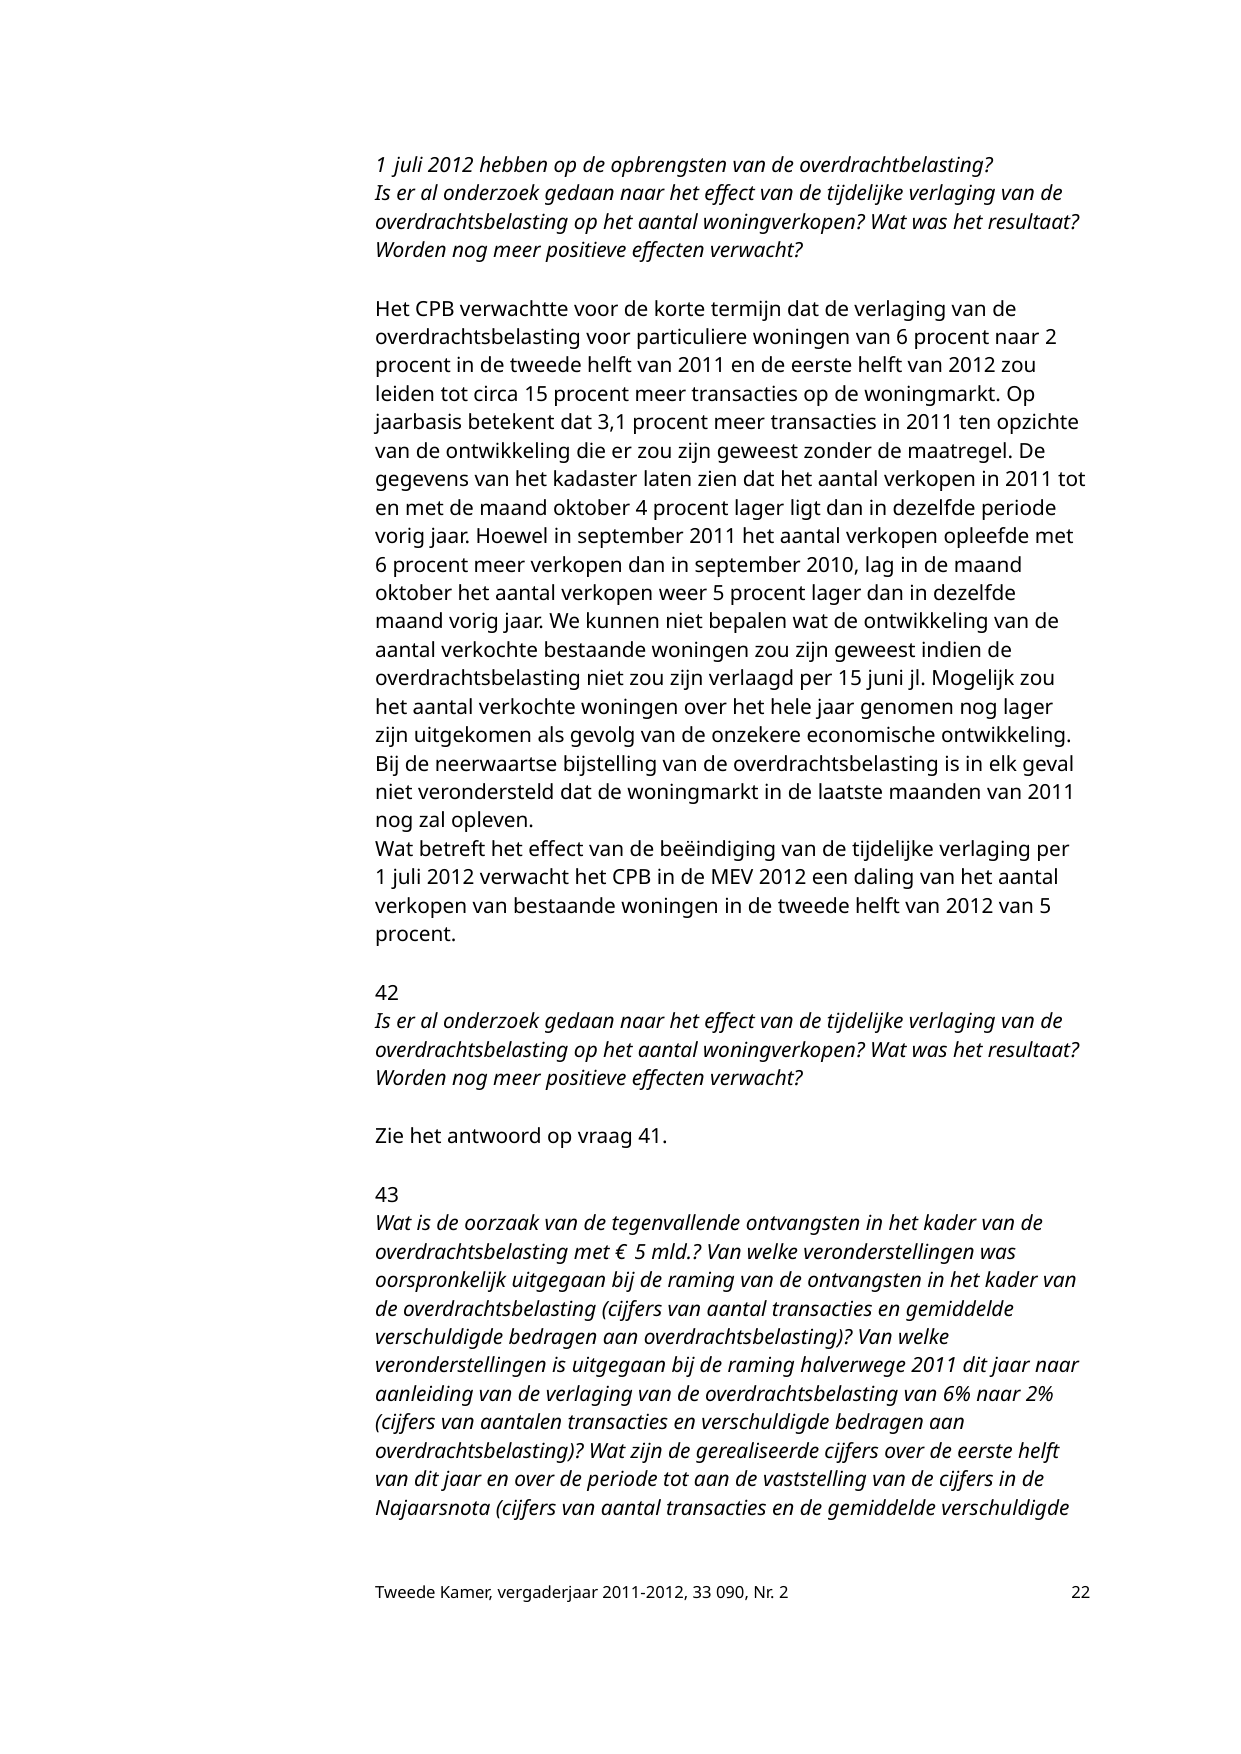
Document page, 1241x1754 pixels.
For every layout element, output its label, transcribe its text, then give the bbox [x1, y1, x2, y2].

text 43 [375, 1180, 1090, 1208]
text Zie het antwoord op vraag 41. [375, 1122, 1090, 1150]
text Is er al onderzoek gedaan naar het effect van de tijdelijke verlaging van de overdrachtsbelasting op het aantal woningverkopen? Wat was het resultaat? Worden nog meer positieve effecten verwacht? [375, 1006, 1090, 1092]
text Het CPB verwachtte voor de korte termijn dat de verlaging van de overdrachtsbelasting voor particuliere woningen van 6 procent naar 2 procent in de tweede helft van 2011 en de eerste helft van 2012 zou leiden tot circa 15 procent meer transacties op de woningmarkt. Op jaarbasis betekent dat 3,1 procent meer transacties in 2011 ten opzichte van de ontwikkeling die er zou zijn geweest zonder de maatregel. De gegevens van het kadaster laten zien dat het aantal verkopen in 2011 tot en met de maand oktober 4 procent lager ligt dan in dezelfde periode vorig jaar. Hoewel in september 2011 het aantal verkopen opleefde met 6 procent meer verkopen dan in september 2010, lag in de maand oktober het aantal verkopen weer 5 procent lager dan in dezelfde maand vorig jaar. We kunnen niet bepalen wat de ontwikkeling van de aantal verkochte bestaande woningen zou zijn geweest indien de overdrachtsbelasting niet zou zijn verlaagd per 15 juni jl. Mogelijk zou het aantal verkochte woningen over het hele jaar genomen nog lager zijn uitgekomen als gevolg van de onzekere economische ontwikkeling. Bij de neerwaartse bijstelling van de overdrachtsbelasting is in elk geval niet verondersteld dat de woningmarkt in de laatste maanden van 2011 nog zal opleven. [375, 294, 1090, 834]
text Is er al onderzoek gedaan naar het effect van de tijdelijke verlaging van de overdrachtsbelasting op het aantal woningverkopen? Wat was het resultaat? Worden nog meer positieve effecten verwacht? [375, 178, 1090, 264]
text Wat betreft het effect van de beëindiging van de tijdelijke verlaging per 1 juli 2012 verwacht het CPB in de MEV 2012 een daling van het aantal verkopen van bestaande woningen in de tweede helft van 2012 van 5 procent. [375, 834, 1090, 948]
text Wat is de oorzaak van de tegenvallende ontvangsten in het kader van de overdrachtsbelasting met € 5 mld.? Van welke veronderstellingen was oorspronkelijk uitgegaan bij de raming van de ontvangsten in het kader van de overdrachtsbelasting (cijfers van aantal transacties en gemiddelde verschuldigde bedragen aan overdrachtsbelasting)? Van welke veronderstellingen is uitgegaan bij de raming halverwege 2011 dit jaar naar aanleiding van de verlaging van de overdrachtsbelasting van 6% naar 2% (cijfers van aantalen transacties en verschuldigde bedragen aan overdrachtsbelasting)? Wat zijn de gerealiseerde cijfers over de eerste helft van dit jaar en over de periode tot aan de vaststelling van de cijfers in de Najaarsnota (cijfers van aantal transacties en de gemiddelde verschuldigde [375, 1208, 1090, 1521]
text 42 [375, 978, 1090, 1006]
text 1 juli 2012 hebben op de opbrengsten van de overdrachtbelasting? [375, 150, 1090, 178]
